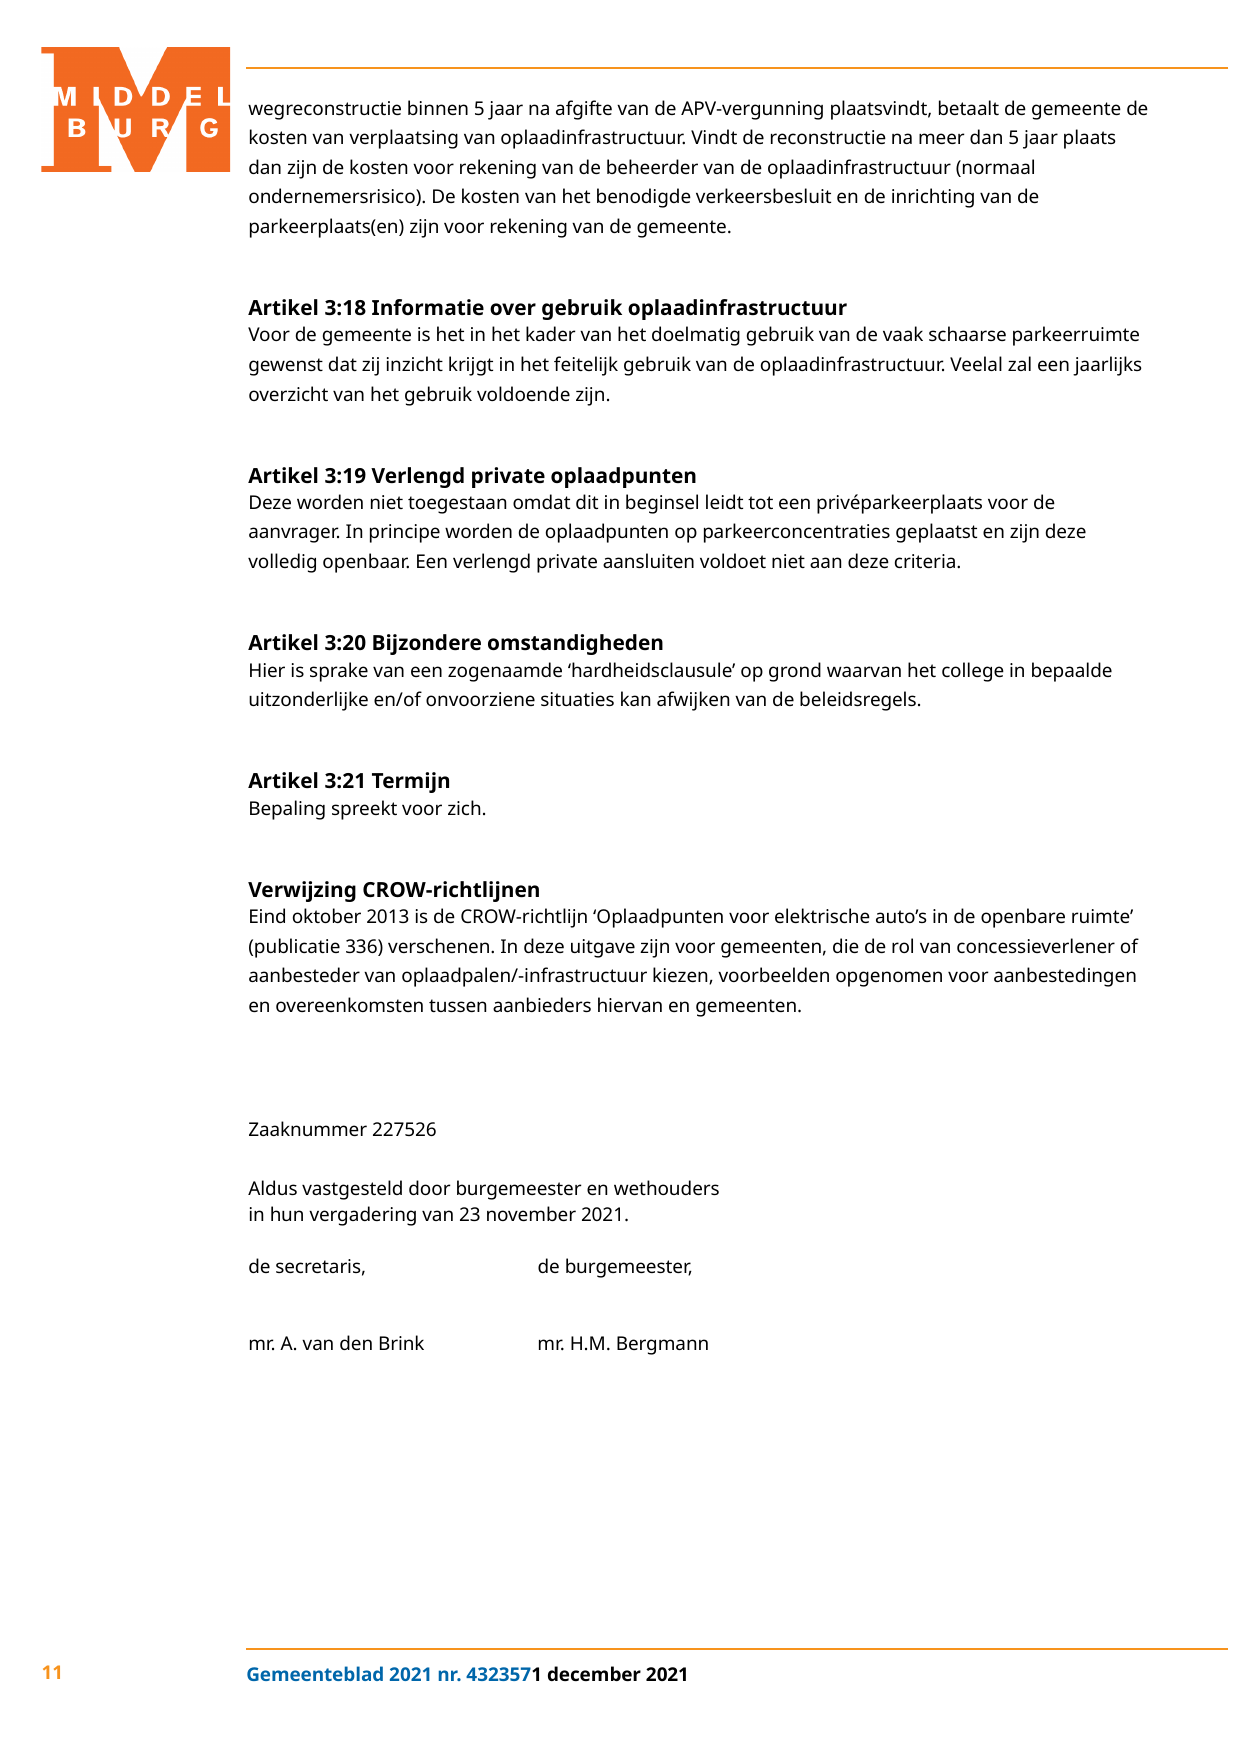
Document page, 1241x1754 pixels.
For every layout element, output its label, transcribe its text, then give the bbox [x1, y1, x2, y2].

text Artikel 3:20 Bijzondere omstandigheden [248, 628, 1152, 657]
text Artikel 3:21 Termijn [248, 766, 1152, 795]
text Deze worden niet toegestaan omdat dit in beginsel leidt tot een privéparkeerplaats voor de aanvrager. In principe worden de oplaadpunten op parkeerconcentraties geplaatst en zijn deze volledig openbaar. Een verlengd private aansluiten voldoet niet aan deze criteria. [248, 489, 1152, 574]
text Hier is sprake van een zogenaamde ‘hardheidsclausule’ op grond waarvan het college in bepaalde uitzonderlijke en/of onvoorziene situaties kan afwijken van de beleidsregels. [248, 657, 1152, 712]
text wegreconstructie binnen 5 jaar na afgifte van de APV-vergunning plaatsvindt, betaalt de gemeente de kosten van verplaatsing van oplaadinfrastructuur. Vindt de reconstructie na meer dan 5 jaar plaats dan zijn de kosten voor rekening van de beheerder van de oplaadinfrastructuur (normaal ondernemersrisico). De kosten van het benodigde verkeersbesluit en de inrichting van de parkeerplaats(en) zijn voor rekening van de gemeente. [248, 95, 1152, 239]
text Zaaknummer 227526 [248, 1116, 1152, 1142]
text Aldus vastgesteld door burgemeester en wethouders [248, 1176, 1152, 1201]
text Bepaling spreekt voor zich. [248, 795, 1152, 821]
text Verwijzing CROW-richtlijnen [248, 875, 1152, 903]
text in hun vergadering van 23 november 2021. [248, 1201, 1152, 1227]
text mr. A. van den Brink mr. H.M. Bergmann [248, 1330, 1152, 1356]
text Eind oktober 2013 is de CROW-richtlijn ‘Oplaadpunten voor elektrische auto’s in de openbare ruimte’ (publicatie 336) verschenen. In deze uitgave zijn voor gemeenten, die de rol van concessieverlener of aanbesteder van oplaadpalen/-infrastructuur kiezen, voorbeelden opgenomen voor aanbestedingen en overeenkomsten tussen aanbieders hiervan en gemeenten. [248, 903, 1152, 1018]
text Artikel 3:18 Informatie over gebruik oplaadinfrastructuur [248, 293, 1152, 322]
text de secretaris, de burgemeester, [248, 1253, 1152, 1278]
picture [41, 47, 231, 172]
text Artikel 3:19 Verlengd private oplaadpunten [248, 461, 1152, 489]
text Voor de gemeente is het in het kader van het doelmatig gebruik van de vaak schaarse parkeerruimte gewenst dat zij inzicht krijgt in het feitelijk gebruik van de oplaadinfrastructuur. Veelal zal een jaarlijks overzicht van het gebruik voldoende zijn. [248, 322, 1152, 406]
